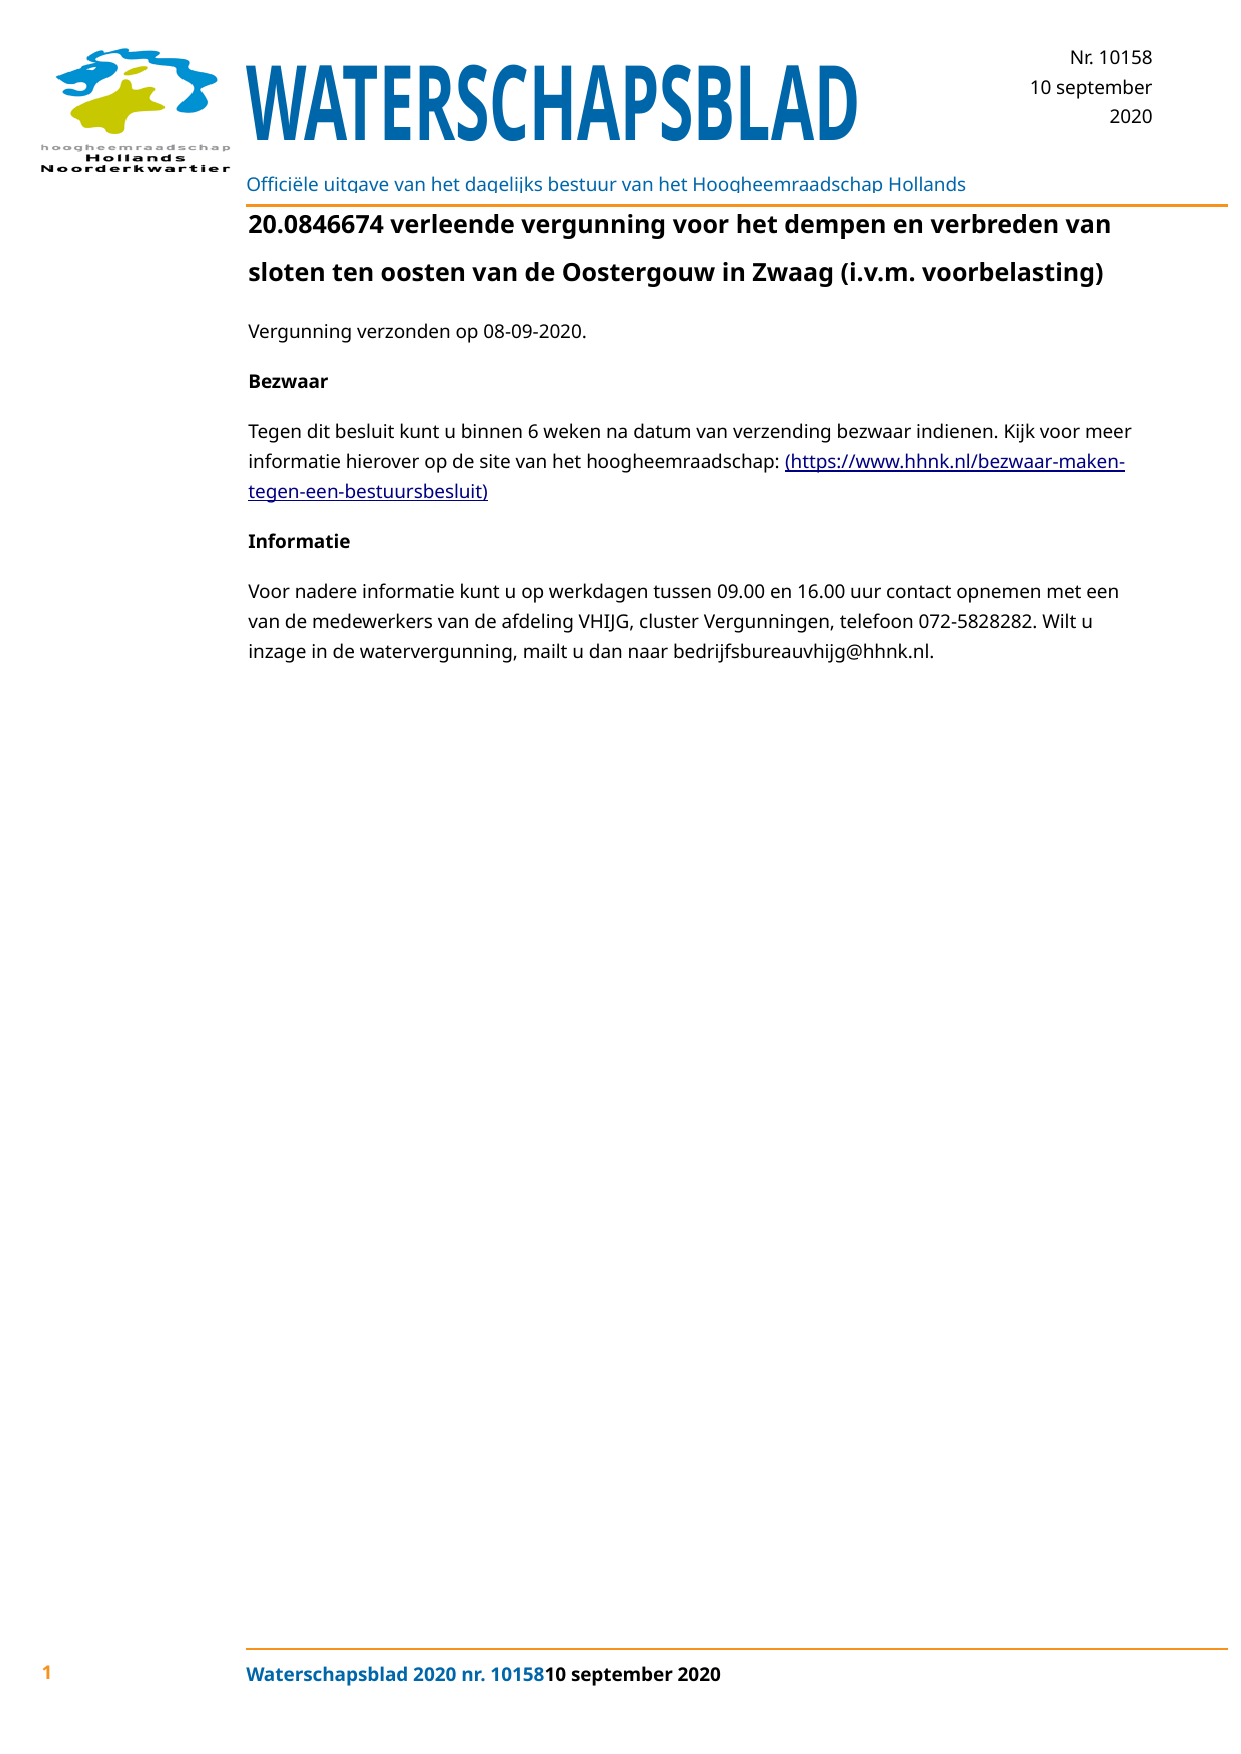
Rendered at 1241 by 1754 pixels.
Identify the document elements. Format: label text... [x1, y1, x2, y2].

text Tegen dit besluit kunt u binnen 6 weken na datum van verzending bezwaar indienen. Kijk voor meer informatie hierover op de site van het hoogheemraadschap: (https://www.hhnk.nl/bezwaar-maken-tegen-een-bestuursbesluit) [248, 419, 1152, 504]
text Vergunning verzonden op 08-09-2020. [248, 318, 1152, 344]
picture [41, 47, 231, 172]
text Voor nadere informatie kunt u op werkdagen tussen 09.00 en 16.00 uur contact opnemen met een van de medewerkers van de afdeling VHIJG, cluster Vergunningen, telefoon 072-5828282. Wilt u inzage in de watervergunning, mailt u dan naar bedrijfsbureauvhijg@hhnk.nl. [248, 579, 1152, 664]
text Bezwaar [248, 368, 1152, 394]
text 20.0846674 verleende vergunning voor het dempen en verbreden van sloten ten oosten van de Oostergouw in Zwaag (i.v.m. voorbelasting) [248, 207, 1152, 288]
text Informatie [248, 528, 1152, 554]
